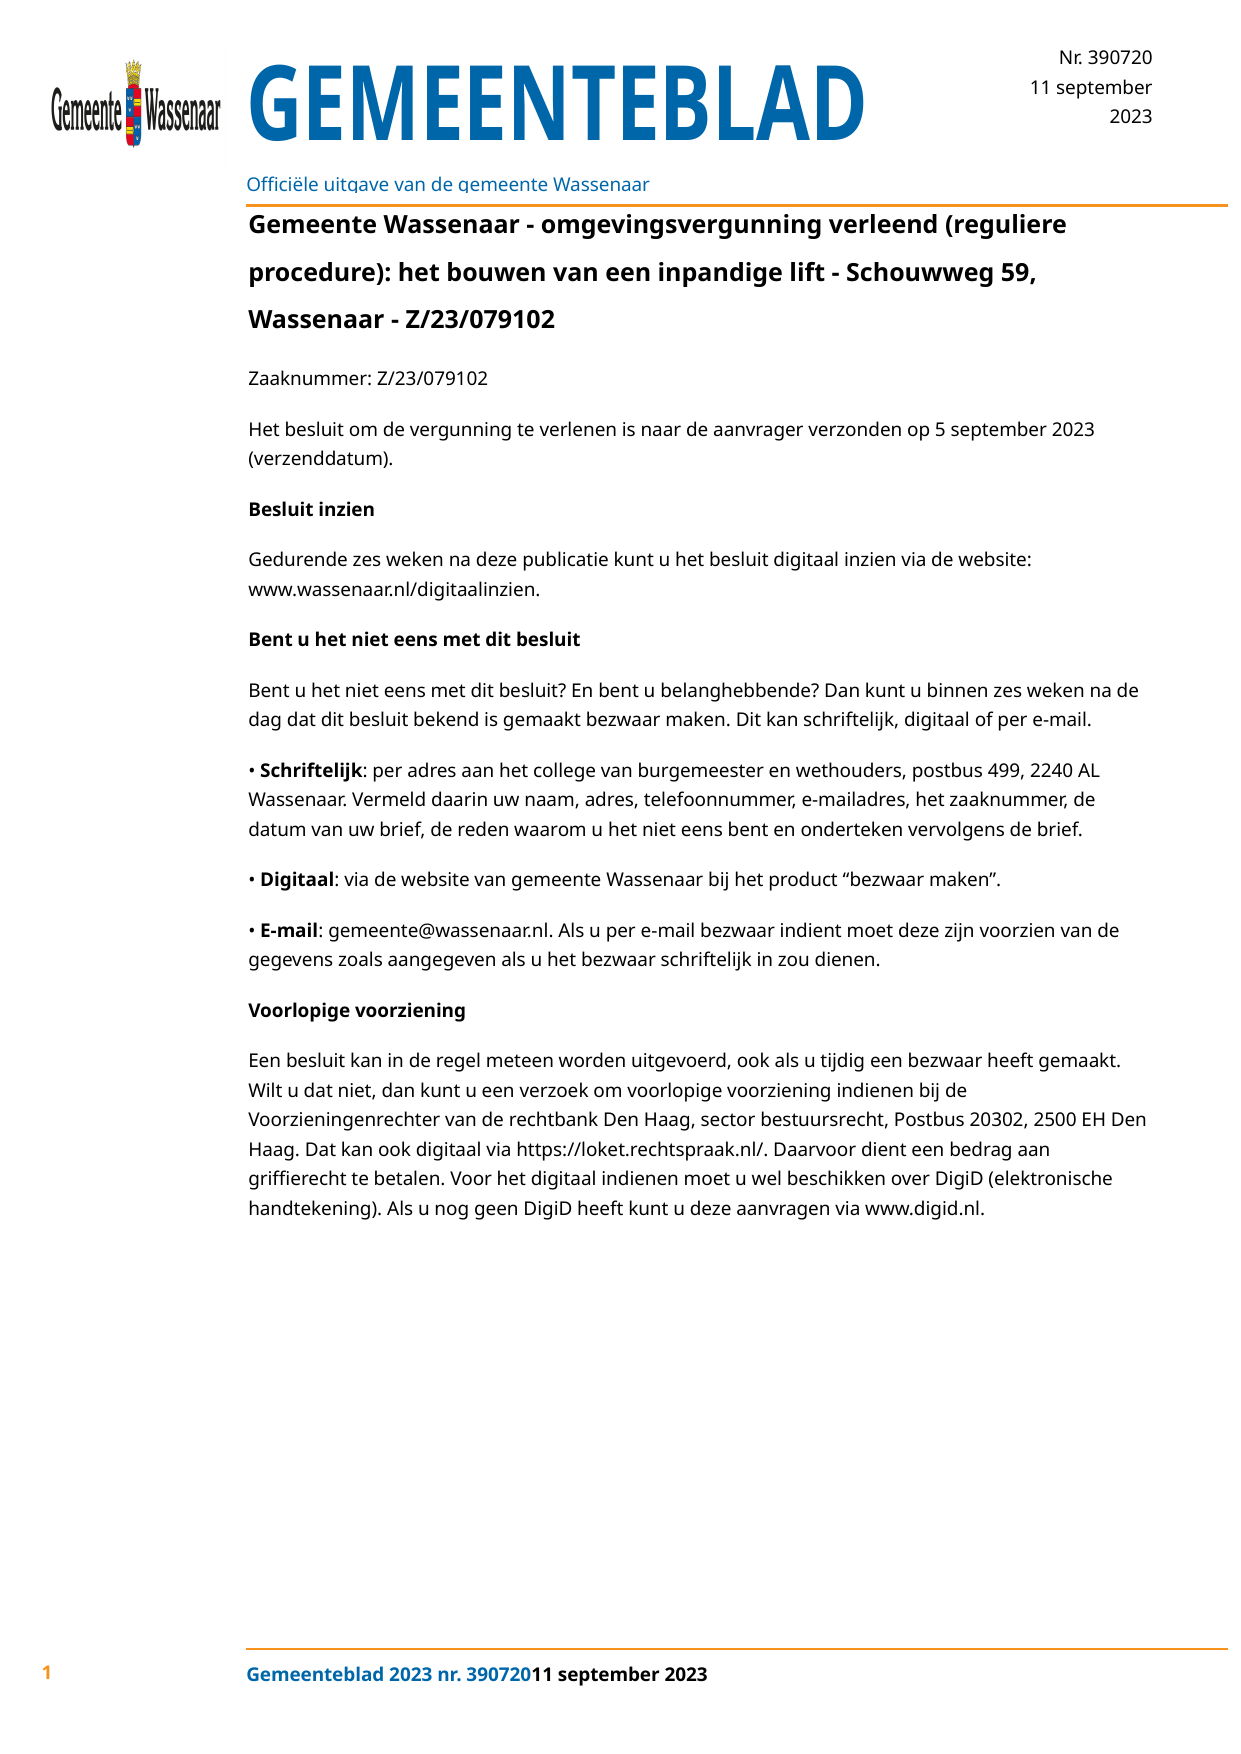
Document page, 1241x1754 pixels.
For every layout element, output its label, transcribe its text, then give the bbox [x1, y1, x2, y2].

text Zaaknummer: Z/23/079102 [248, 366, 1152, 391]
text Bent u het niet eens met dit besluit? En bent u belanghebbende? Dan kunt u binnen zes weken na de dag dat dit besluit bekend is gemaakt bezwaar maken. Dit kan schriftelijk, digitaal of per e-mail. [248, 677, 1152, 732]
picture [41, 47, 231, 172]
text Het besluit om de vergunning te verlenen is naar de aanvrager verzonden op 5 september 2023 (verzenddatum). [248, 416, 1152, 471]
text Gedurende zes weken na deze publicatie kunt u het besluit digitaal inzien via de website: www.wassenaar.nl/digitaalinzien. [248, 546, 1152, 602]
text Bent u het niet eens met dit besluit [248, 626, 1152, 652]
text Een besluit kan in de regel meteen worden uitgevoerd, ook als u tijdig een bezwaar heeft gemaakt. Wilt u dat niet, dan kunt u een verzoek om voorlopige voorziening indienen bij de Voorzieningenrechter van de rechtbank Den Haag, sector bestuursrecht, Postbus 20302, 2500 EH Den Haag. Dat kan ook digitaal via https://loket.rechtspraak.nl/. Daarvoor dient een bedrag aan griffierecht te betalen. Voor het digitaal indienen moet u wel beschikken over DigiD (elektronische handtekening). Als u nog geen DigiD heeft kunt u deze aanvragen via www.digid.nl. [248, 1047, 1152, 1221]
text Besluit inzien [248, 496, 1152, 522]
text • Schriftelijk: per adres aan het college van burgemeester en wethouders, postbus 499, 2240 AL Wassenaar. Vermeld daarin uw naam, adres, telefoonnummer, e-mailadres, het zaaknummer, de datum van uw brief, de reden waarom u het niet eens bent en onderteken vervolgens de brief. [248, 757, 1152, 842]
text • E-mail: gemeente@wassenaar.nl. Als u per e-mail bezwaar indient moet deze zijn voorzien van de gegevens zoals aangegeven als u het bezwaar schriftelijk in zou dienen. [248, 917, 1152, 972]
text Gemeente Wassenaar - omgevingsvergunning verleend (reguliere procedure): het bouwen van een inpandige lift - Schouwweg 59, Wassenaar - Z/23/079102 [248, 207, 1152, 336]
text Voorlopige voorziening [248, 997, 1152, 1022]
text • Digitaal: via de website van gemeente Wassenaar bij het product “bezwaar maken”. [248, 866, 1152, 892]
